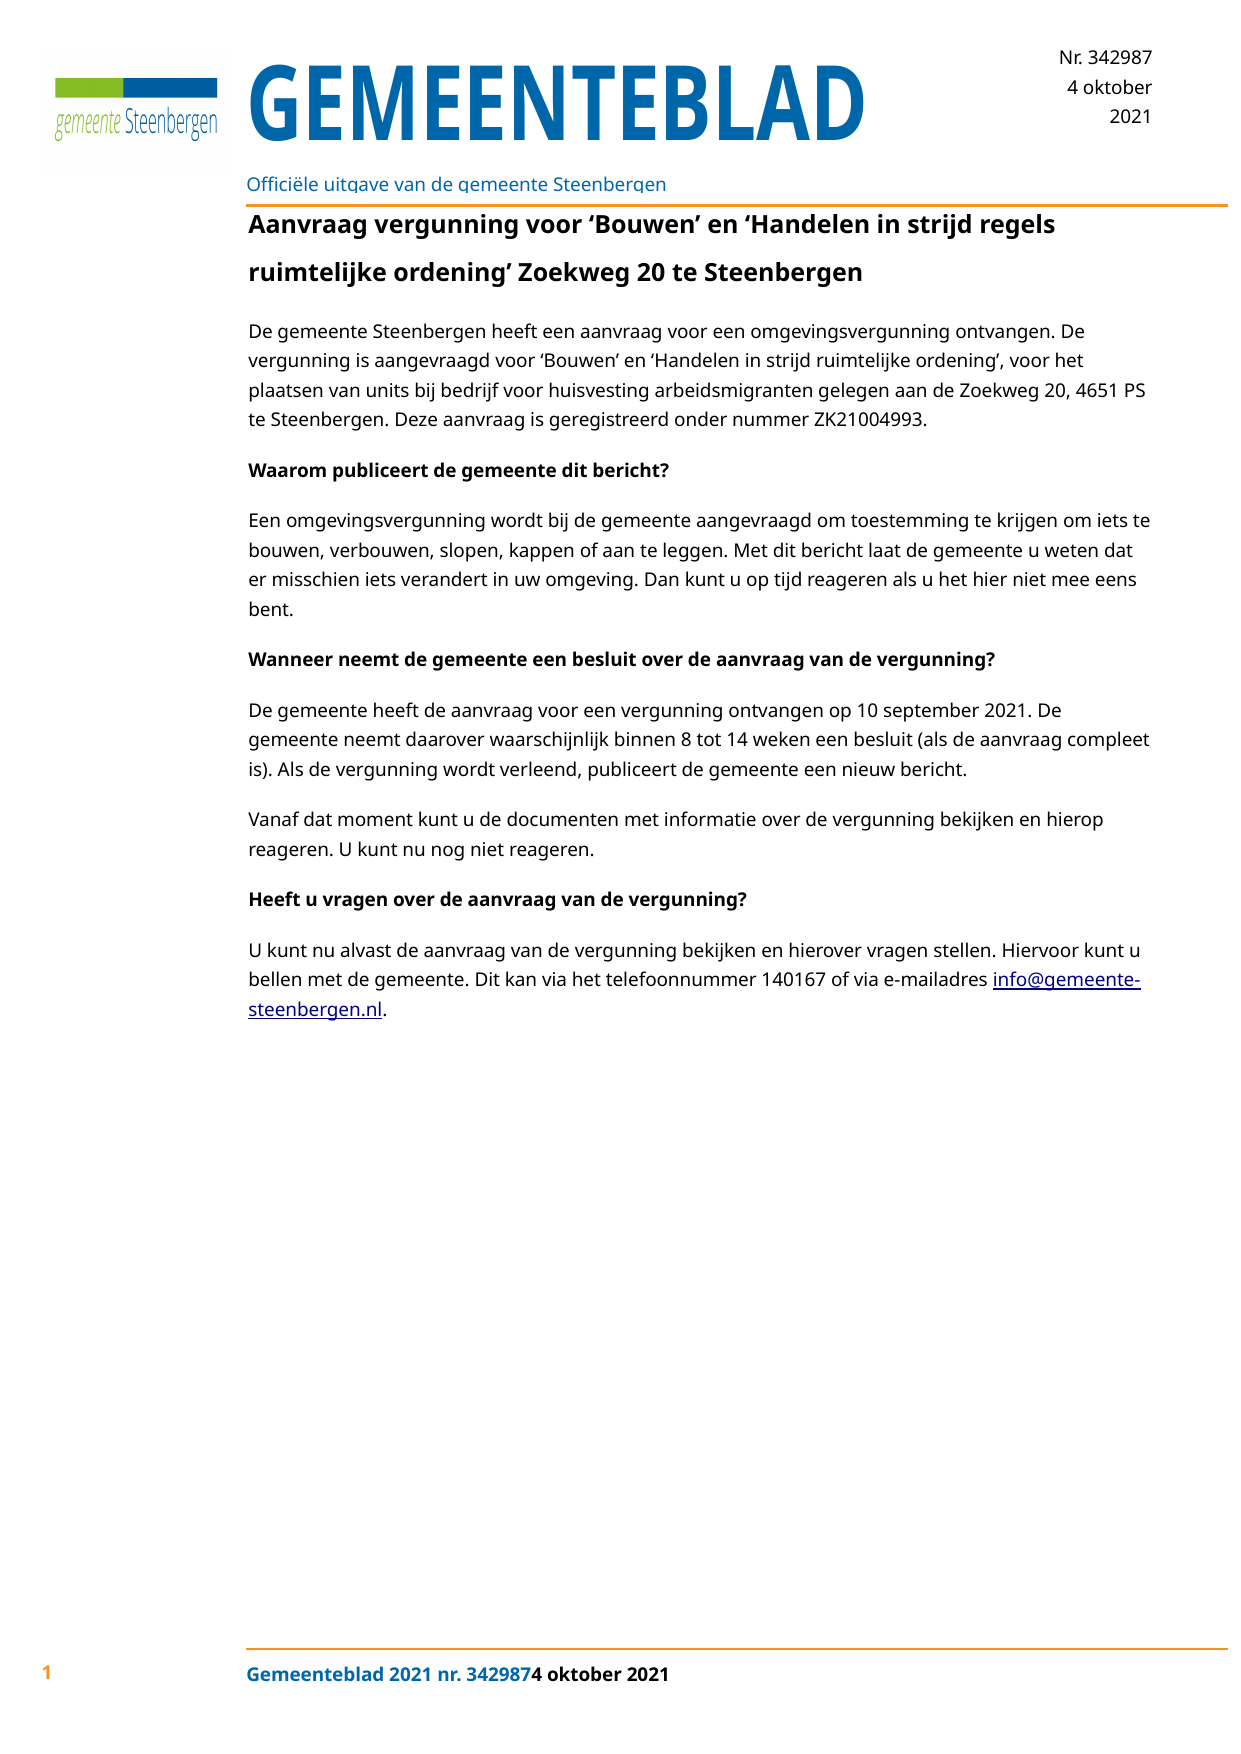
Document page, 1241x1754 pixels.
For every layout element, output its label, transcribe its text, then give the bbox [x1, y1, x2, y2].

picture [41, 47, 231, 172]
text De gemeente Steenbergen heeft een aanvraag voor een omgevingsvergunning ontvangen. De vergunning is aangevraagd voor ‘Bouwen’ en ‘Handelen in strijd ruimtelijke ordening’, voor het plaatsen van units bij bedrijf voor huisvesting arbeidsmigranten gelegen aan de Zoekweg 20, 4651 PS te Steenbergen. Deze aanvraag is geregistreerd onder nummer ZK21004993. [248, 318, 1152, 432]
text Wanneer neemt de gemeente een besluit over de aanvraag van de vergunning? [248, 647, 1152, 672]
text Vanaf dat moment kunt u de documenten met informatie over de vergunning bekijken en hierop reageren. U kunt nu nog niet reageren. [248, 807, 1152, 862]
text Aanvraag vergunning voor ‘Bouwen’ en ‘Handelen in strijd regels ruimtelijke ordening’ Zoekweg 20 te Steenbergen [248, 207, 1152, 288]
text Waarom publiceert de gemeente dit bericht? [248, 457, 1152, 483]
text Heeft u vragen over de aanvraag van de vergunning? [248, 887, 1152, 912]
text De gemeente heeft de aanvraag voor een vergunning ontvangen op 10 september 2021. De gemeente neemt daarover waarschijnlijk binnen 8 tot 14 weken een besluit (als de aanvraag compleet is). Als de vergunning wordt verleend, publiceert de gemeente een nieuw bericht. [248, 697, 1152, 782]
text Een omgevingsvergunning wordt bij de gemeente aangevraagd om toestemming te krijgen om iets te bouwen, verbouwen, slopen, kappen of aan te leggen. Met dit bericht laat de gemeente u weten dat er misschien iets verandert in uw omgeving. Dan kunt u op tijd reageren als u het hier niet mee eens bent. [248, 507, 1152, 622]
text U kunt nu alvast de aanvraag van de vergunning bekijken en hierover vragen stellen. Hiervoor kunt u bellen met de gemeente. Dit kan via het telefoonnummer 140167 of via e-mailadres info@gemeente-steenbergen.nl. [248, 937, 1152, 1022]
